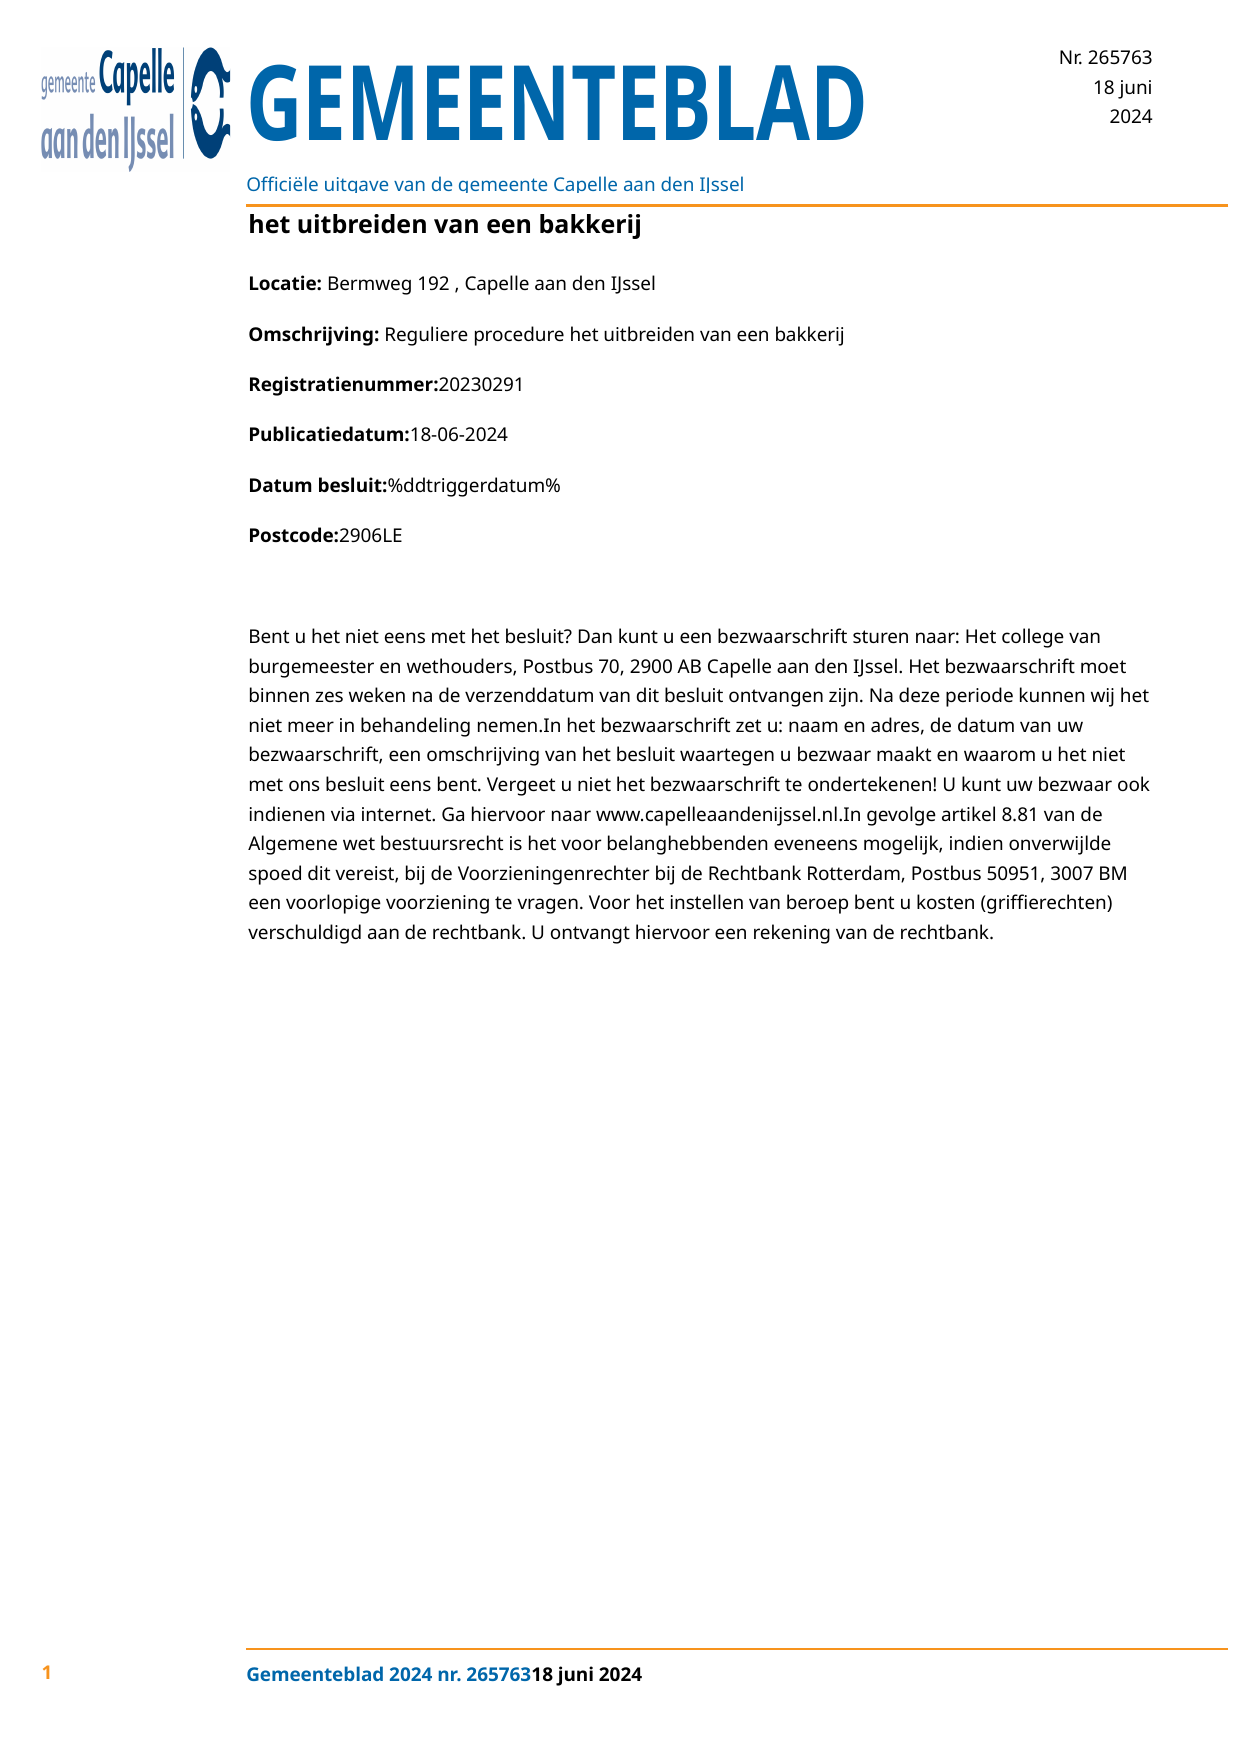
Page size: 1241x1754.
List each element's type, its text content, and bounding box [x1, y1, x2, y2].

text Omschrijving: Reguliere procedure het uitbreiden van een bakkerij [248, 321, 1152, 346]
text het uitbreiden van een bakkerij [248, 207, 1152, 241]
text Publicatiedatum:18-06-2024 [248, 422, 1152, 447]
text Bent u het niet eens met het besluit? Dan kunt u een bezwaarschrift sturen naar: Het college van burgemeester en wethouders, Postbus 70, 2900 AB Capelle aan den IJssel. Het bezwaarschrift moet binnen zes weken na de verzenddatum van dit besluit ontvangen zijn. Na deze periode kunnen wij het niet meer in behandeling nemen.In het bezwaarschrift zet u: naam en adres, de datum van uw bezwaarschrift, een omschrijving van het besluit waartegen u bezwaar maakt en waarom u het niet met ons besluit eens bent. Vergeet u niet het bezwaarschrift te ondertekenen! U kunt uw bezwaar ook indienen via internet. Ga hiervoor naar www.capelleaandenijssel.nl.In gevolge artikel 8.81 van de Algemene wet bestuursrecht is het voor belanghebbenden eveneens mogelijk, indien onverwijlde spoed dit vereist, bij de Voorzieningenrechter bij de Rechtbank Rotterdam, Postbus 50951, 3007 BM een voorlopige voorziening te vragen. Voor het instellen van beroep bent u kosten (griffierechten) verschuldigd aan de rechtbank. U ontvangt hiervoor een rekening van de rechtbank. [248, 623, 1152, 945]
picture [41, 47, 231, 172]
text Locatie: Bermweg 192 , Capelle aan den IJssel [248, 270, 1152, 296]
text Registratienummer:20230291 [248, 371, 1152, 397]
text Postcode:2906LE [248, 522, 1152, 548]
text Datum besluit:%ddtriggerdatum% [248, 472, 1152, 498]
